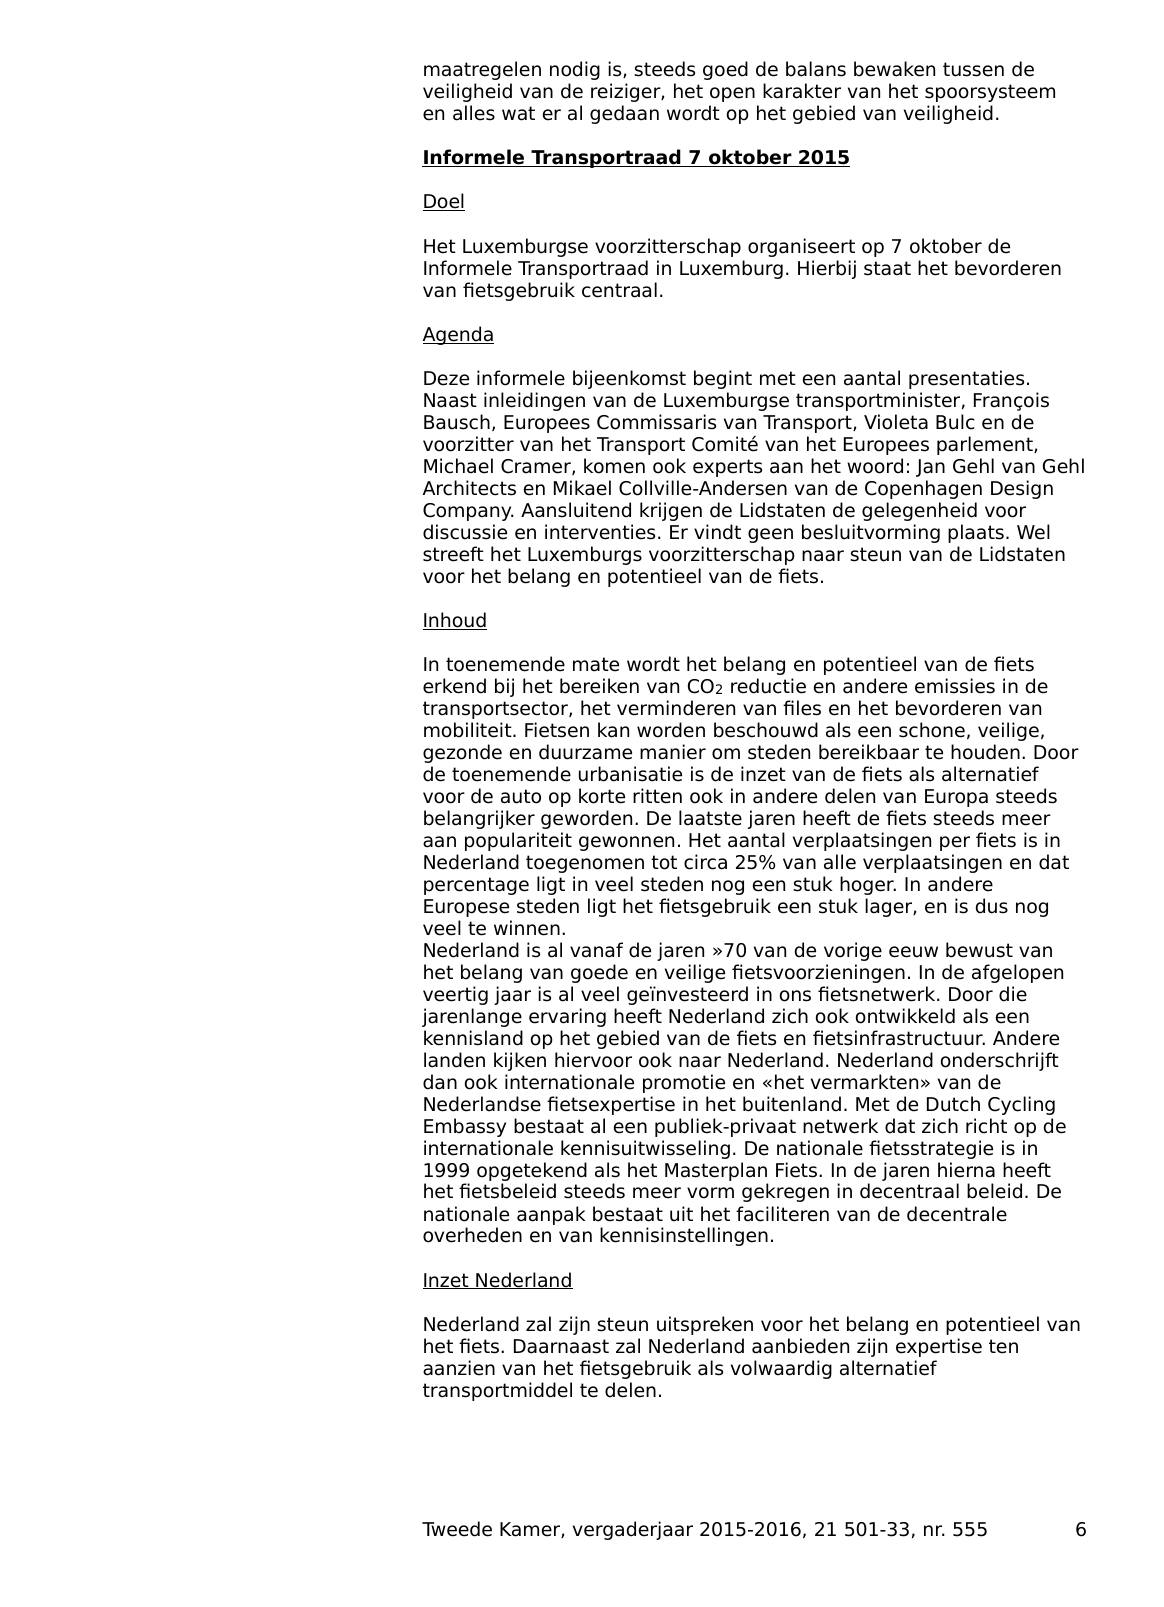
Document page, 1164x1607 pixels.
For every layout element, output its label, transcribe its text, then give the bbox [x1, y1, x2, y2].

text maatregelen nodig is, steeds goed de balans bewaken tussen de veiligheid van de reiziger, het open karakter van het spoorsysteem en alles wat er al gedaan wordt op het gebied van veiligheid. [422, 59, 1087, 125]
subtitle Inzet Nederland [422, 1269, 1087, 1292]
subtitle Informele Transportraad 7 oktober 2015 [422, 147, 1087, 169]
text Deze informele bijeenkomst begint met een aantal presentaties. Naast inleidingen van de Luxemburgse transportminister, François Bausch, Europees Commissaris van Transport, Violeta Bulc en de voorzitter van het Transport Comité van het Europees parlement, Michael Cramer, komen ook experts aan het woord: Jan Gehl van Gehl Architects en Mikael Collville-Andersen van de Copenhagen Design Company. Aansluitend krijgen de Lidstaten de gelegenheid voor discussie en interventies. Er vindt geen besluitvorming plaats. Wel streeft het Luxemburgs voorzitterschap naar steun van de Lidstaten voor het belang en potentieel van de fiets. [422, 368, 1087, 588]
text In toenemende mate wordt het belang en potentieel van de fiets erkend bij het bereiken van CO2 reductie en andere emissies in de transportsector, het verminderen van files en het bevorderen van mobiliteit. Fietsen kan worden beschouwd als een schone, veilige, gezonde en duurzame manier om steden bereikbaar te houden. Door de toenemende urbanisatie is de inzet van de fiets als alternatief voor de auto op korte ritten ook in andere delen van Europa steeds belangrijker geworden. De laatste jaren heeft de fiets steeds meer aan populariteit gewonnen. Het aantal verplaatsingen per fiets is in Nederland toegenomen tot circa 25% van alle verplaatsingen en dat percentage ligt in veel steden nog een stuk hoger. In andere Europese steden ligt het fietsgebruik een stuk lager, en is dus nog veel te winnen. [422, 654, 1087, 940]
text Nederland is al vanaf de jaren »70 van de vorige eeuw bewust van het belang van goede en veilige fietsvoorzieningen. In de afgelopen veertig jaar is al veel geïnvesteerd in ons fietsnetwerk. Door die jarenlange ervaring heeft Nederland zich ook ontwikkeld als een kennisland op het gebied van de fiets en fietsinfrastructuur. Andere landen kijken hiervoor ook naar Nederland. Nederland onderschrijft dan ook internationale promotie en «het vermarkten» van de Nederlandse fietsexpertise in het buitenland. Met de Dutch Cycling Embassy bestaat al een publiek-privaat netwerk dat zich richt op de internationale kennisuitwisseling. De nationale fietsstrategie is in 1999 opgetekend als het Masterplan Fiets. In de jaren hierna heeft het fietsbeleid steeds meer vorm gekregen in decentraal beleid. De nationale aanpak bestaat uit het faciliteren van de decentrale overheden en van kennisinstellingen. [422, 940, 1087, 1247]
subtitle Inhoud [422, 610, 1087, 632]
subtitle Doel [422, 191, 1087, 213]
text Nederland zal zijn steun uitspreken voor het belang en potentieel van het fiets. Daarnaast zal Nederland aanbieden zijn expertise ten aanzien van het fietsgebruik als volwaardig alternatief transportmiddel te delen. [422, 1314, 1087, 1402]
text Het Luxemburgse voorzitterschap organiseert op 7 oktober de Informele Transportraad in Luxemburg. Hierbij staat het bevorderen van fietsgebruik centraal. [422, 236, 1087, 301]
subtitle Agenda [422, 324, 1087, 346]
